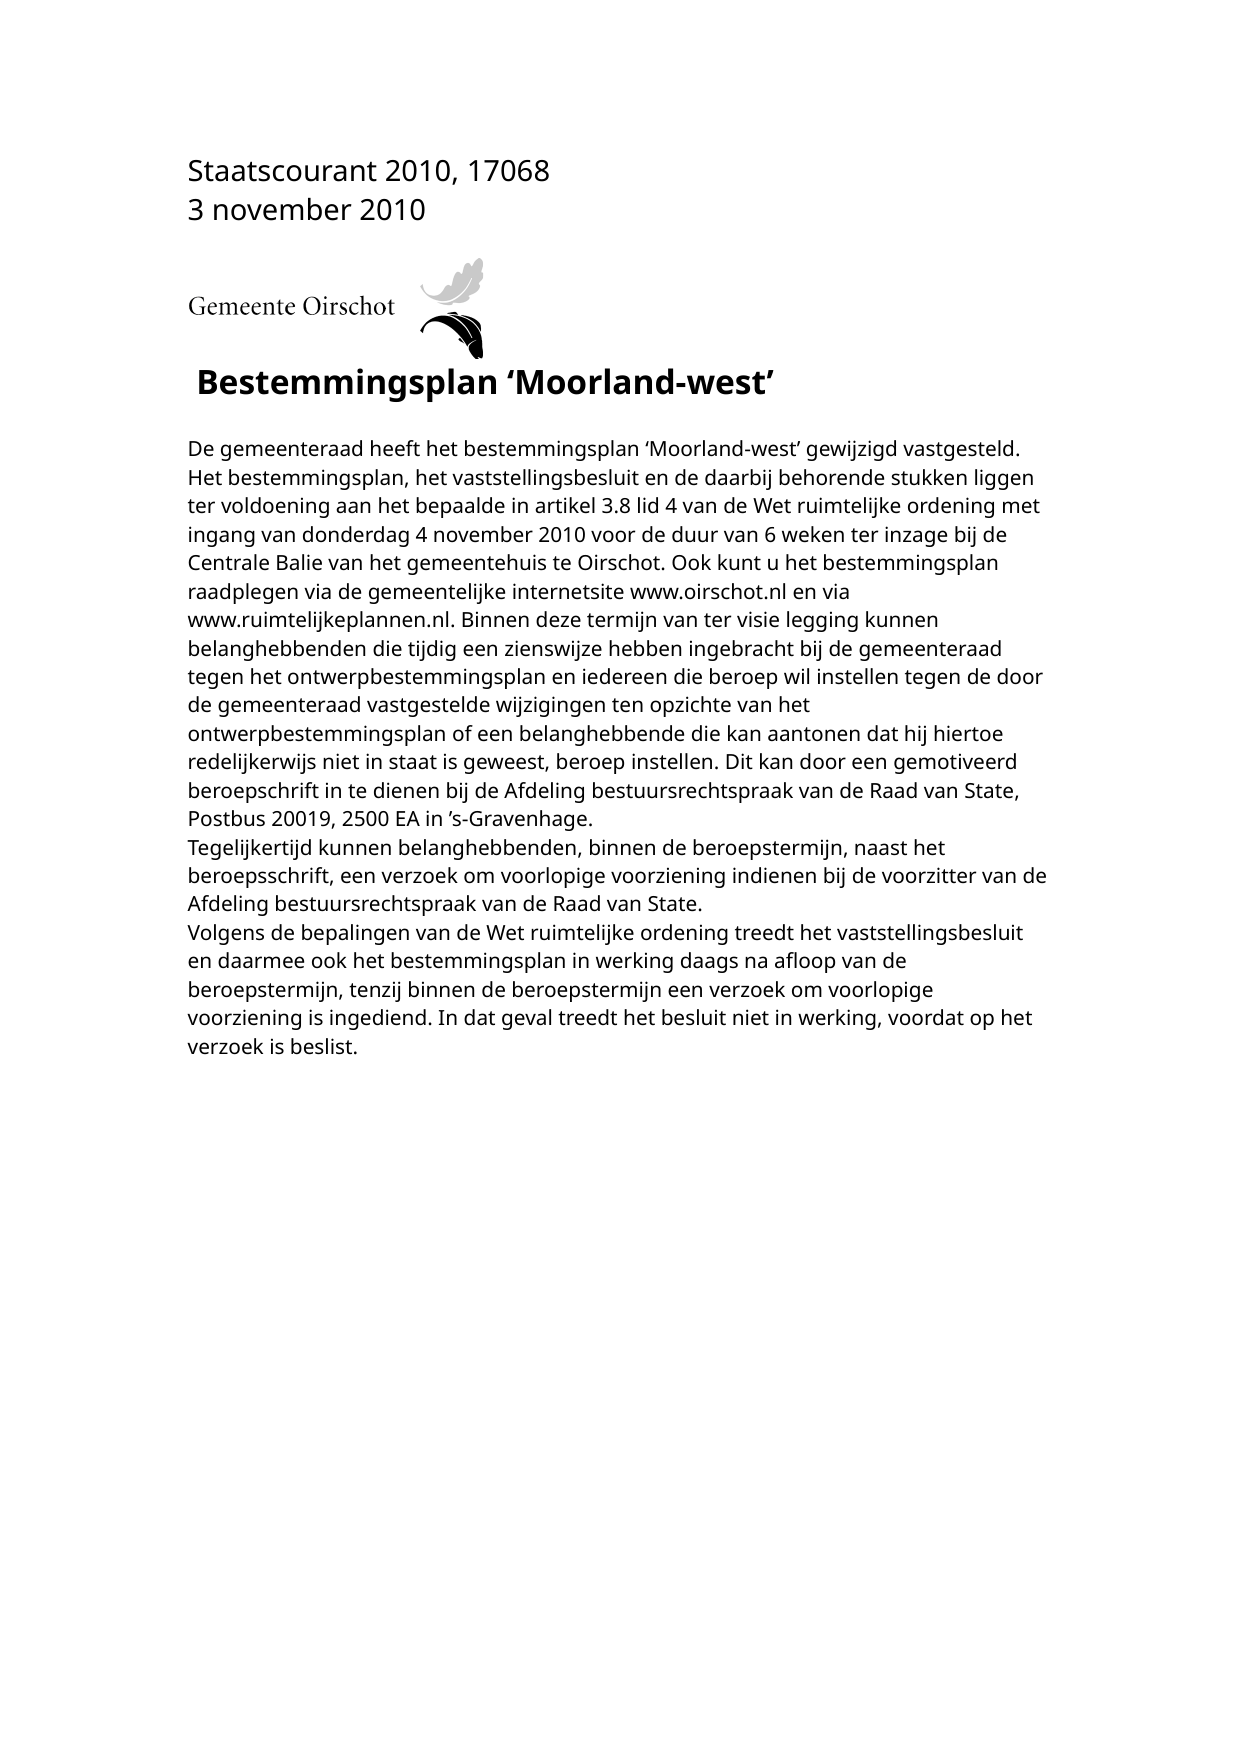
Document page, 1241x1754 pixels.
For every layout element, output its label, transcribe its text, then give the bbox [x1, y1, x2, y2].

subtitle Bestemmingsplan ‘Moorland-west’ [187, 271, 1053, 404]
picture [187, 258, 484, 359]
text Tegelijkertijd kunnen belanghebbenden, binnen de beroepstermijn, naast het beroepsschrift, een verzoek om voorlopige voorziening indienen bij de voorzitter van de Afdeling bestuursrechtspraak van de Raad van State. [187, 833, 1053, 918]
text De gemeenteraad heeft het bestemmingsplan ‘Moorland-west’ gewijzigd vastgesteld. Het bestemmingsplan, het vaststellingsbesluit en de daarbij behorende stukken liggen ter voldoening aan het bepaalde in artikel 3.8 lid 4 van de Wet ruimtelijke ordening met ingang van donderdag 4 november 2010 voor de duur van 6 weken ter inzage bij de Centrale Balie van het gemeentehuis te Oirschot. Ook kunt u het bestemmingsplan raadplegen via de gemeentelijke internetsite www.oirschot.nl en via www.ruimtelijkeplannen.nl. Binnen deze termijn van ter visie legging kunnen belanghebbenden die tijdig een zienswijze hebben ingebracht bij de gemeenteraad tegen het ontwerpbestemmingsplan en iedereen die beroep wil instellen tegen de door de gemeenteraad vastgestelde wijzigingen ten opzichte van het ontwerpbestemmingsplan of een belanghebbende die kan aantonen dat hij hiertoe redelijkerwijs niet in staat is geweest, beroep instellen. Dit kan door een gemotiveerd beroepschrift in te dienen bij de Afdeling bestuursrechtspraak van de Raad van State, Postbus 20019, 2500 EA in ’s-Gravenhage. [187, 434, 1053, 833]
text 3 november 2010 [187, 190, 1053, 229]
text Staatscourant 2010, 17068 [187, 150, 1053, 190]
text Volgens de bepalingen van de Wet ruimtelijke ordening treedt het vaststellingsbesluit en daarmee ook het bestemmingsplan in werking daags na afloop van de beroepstermijn, tenzij binnen de beroepstermijn een verzoek om voorlopige voorziening is ingediend. In dat geval treedt het besluit niet in werking, voordat op het verzoek is beslist. [187, 918, 1053, 1060]
